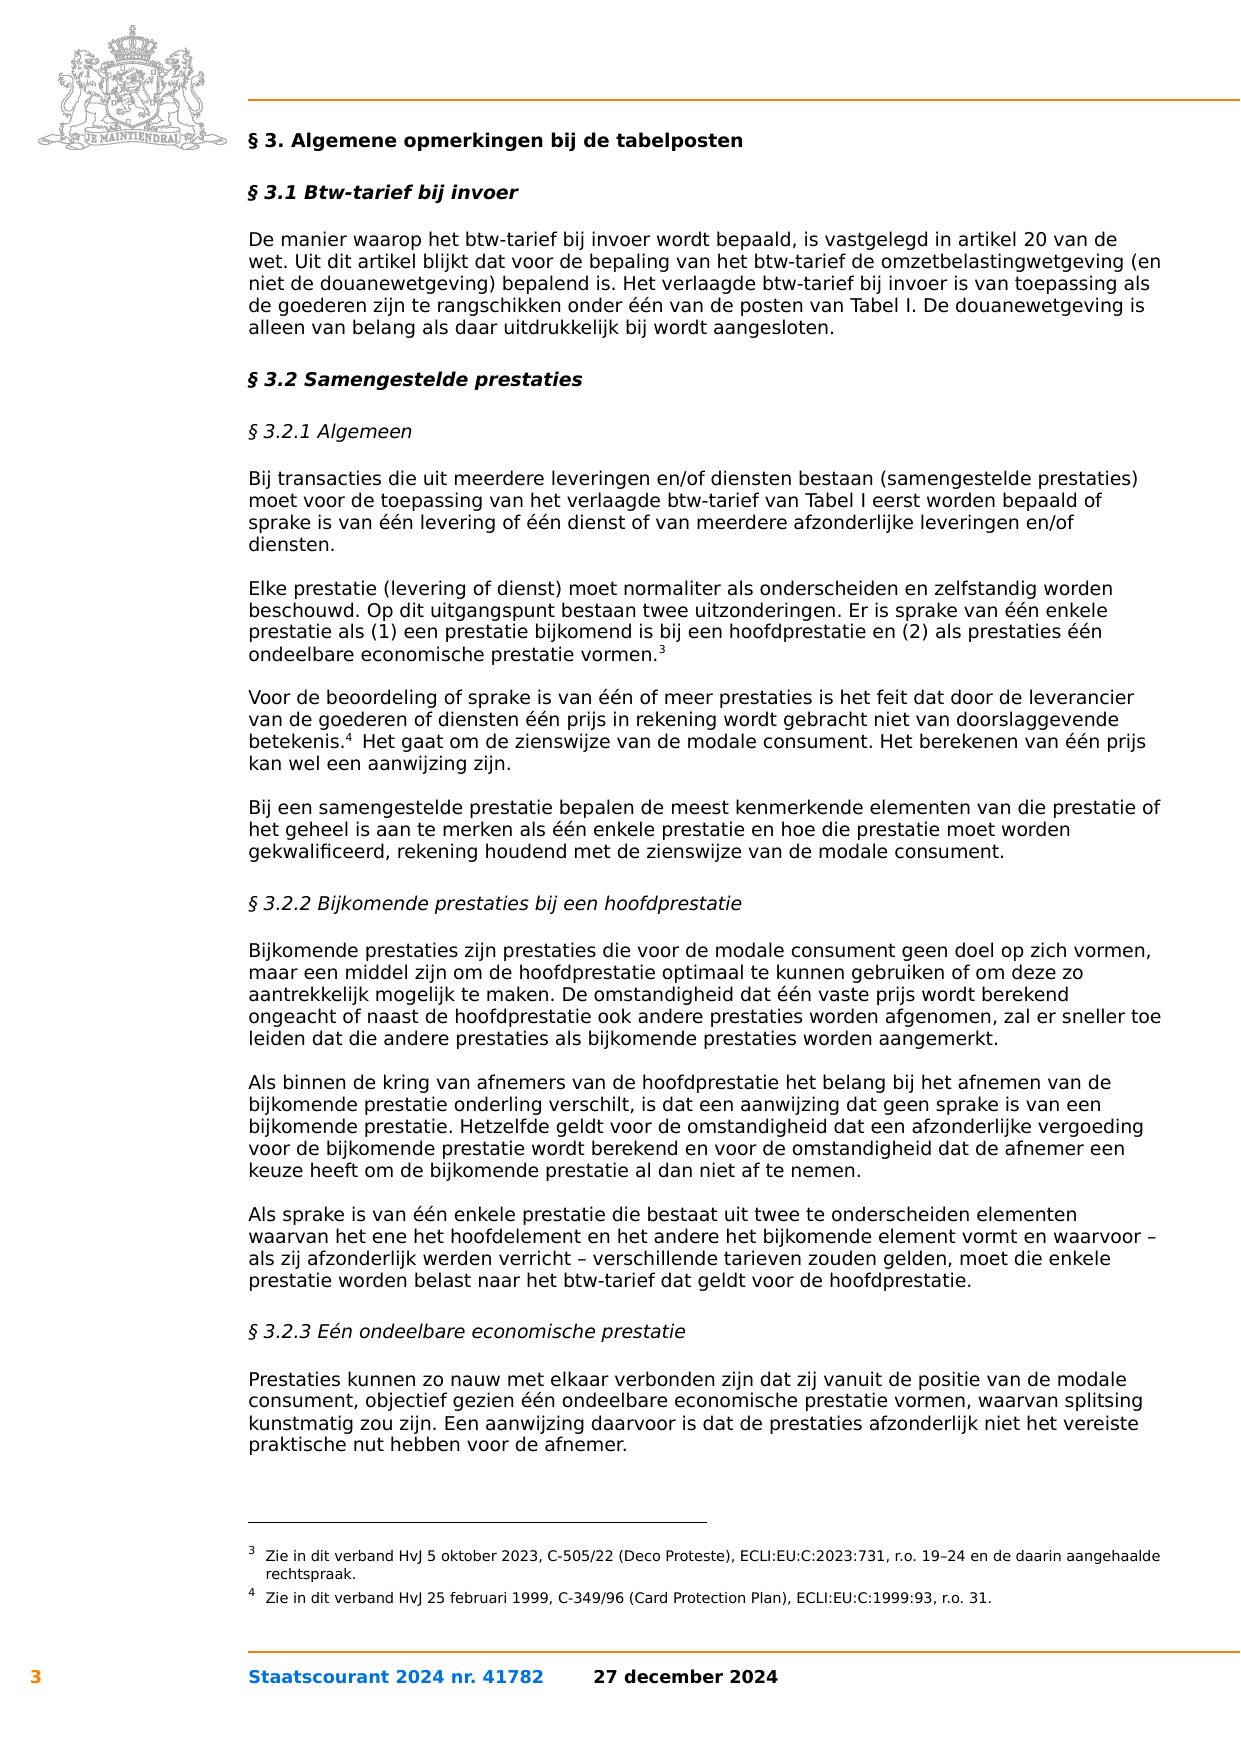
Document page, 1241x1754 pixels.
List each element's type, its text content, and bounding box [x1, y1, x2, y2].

text De manier waarop het btw-tarief bij invoer wordt bepaald, is vastgelegd in artikel 20 van de wet. Uit dit artikel blijkt dat voor de bepaling van het btw-tarief de omzetbelastingwetgeving (en niet de douanewetgeving) bepalend is. Het verlaagde btw-tarief bij invoer is van toepassing als de goederen zijn te rangschikken onder één van de posten van Tabel I. De douanewetgeving is alleen van belang als daar uitdrukkelijk bij wordt aangesloten. [248, 229, 1163, 339]
text Als binnen de kring van afnemers van de hoofdprestatie het belang bij het afnemen van de bijkomende prestatie onderling verschilt, is dat een aanwijzing dat geen sprake is van een bijkomende prestatie. Hetzelfde geldt voor de omstandigheid dat een afzonderlijke vergoeding voor de bijkomende prestatie wordt berekend en voor de omstandigheid dat de afnemer een keuze heeft om de bijkomende prestatie al dan niet af te nemen. [248, 1072, 1163, 1182]
subtitle § 3.2.3 Eén ondeelbare economische prestatie [248, 1321, 1163, 1343]
text Bij transacties die uit meerdere leveringen en/of diensten bestaan (samengestelde prestaties) moet voor de toepassing van het verlaagde btw-tarief van Tabel I eerst worden bepaald of sprake is van één levering of één dienst of van meerdere afzonderlijke leveringen en/of diensten. [248, 468, 1163, 556]
text Bijkomende prestaties zijn prestaties die voor de modale consument geen doel op zich vormen, maar een middel zijn om de hoofdprestatie optimaal te kunnen gebruiken of om deze zo aantrekkelijk mogelijk te maken. De omstandigheid dat één vaste prijs wordt berekend ongeacht of naast de hoofdprestatie ook andere prestaties worden afgenomen, zal er sneller toe leiden dat die andere prestaties als bijkomende prestaties worden aangemerkt. [248, 940, 1163, 1050]
text Zie in dit verband HvJ 25 februari 1999, C-349/96 (Card Protection Plan), ECLI:EU:C:1999:93, r.o. 31. [248, 1586, 1163, 1608]
subtitle § 3. Algemene opmerkingen bij de tabelposten [248, 130, 1163, 152]
text Als sprake is van één enkele prestatie die bestaat uit twee te onderscheiden elementen waarvan het ene het hoofdelement en het andere het bijkomende element vormt en waarvoor – als zij afzonderlijk werden verricht – verschillende tarieven zouden gelden, moet die enkele prestatie worden belast naar het btw-tarief dat geldt voor de hoofdprestatie. [248, 1203, 1163, 1291]
subtitle § 3.2.2 Bijkomende prestaties bij een hoofdprestatie [248, 893, 1163, 915]
text Prestaties kunnen zo nauw met elkaar verbonden zijn dat zij vanuit de positie van de modale consument, objectief gezien één ondeelbare economische prestatie vormen, waarvan splitsing kunstmatig zou zijn. Een aanwijzing daarvoor is dat de prestaties afzonderlijk niet het vereiste praktische nut hebben voor de afnemer. [248, 1368, 1163, 1456]
text Elke prestatie (levering of dienst) moet normaliter als onderscheiden en zelfstandig worden beschouwd. Op dit uitgangspunt bestaan twee uitzonderingen. Er is sprake van één enkele prestatie als (1) een prestatie bijkomend is bij een hoofdprestatie en (2) als prestaties één ondeelbare economische prestatie vormen. [248, 577, 1163, 665]
text Voor de beoordeling of sprake is van één of meer prestaties is het feit dat door de leverancier van de goederen of diensten één prijs in rekening wordt gebracht niet van doorslaggevende betekenis. Het gaat om de zienswijze van de modale consument. Het berekenen van één prijs kan wel een aanwijzing zijn. [248, 687, 1163, 775]
subtitle § 3.1 Btw-tarief bij invoer [248, 182, 1163, 204]
subtitle § 3.2 Samengestelde prestaties [248, 369, 1163, 391]
subtitle § 3.2.1 Algemeen [248, 421, 1163, 443]
text Zie in dit verband HvJ 5 oktober 2023, C-505/22 (Deco Proteste), ECLI:EU:C:2023:731, r.o. 19–24 en de daarin aangehaalde rechtspraak. [248, 1544, 1163, 1583]
picture [38, 25, 227, 150]
text Bij een samengestelde prestatie bepalen de meest kenmerkende elementen van die prestatie of het geheel is aan te merken als één enkele prestatie en hoe die prestatie moet worden gekwalificeerd, rekening houdend met de zienswijze van de modale consument. [248, 797, 1163, 863]
